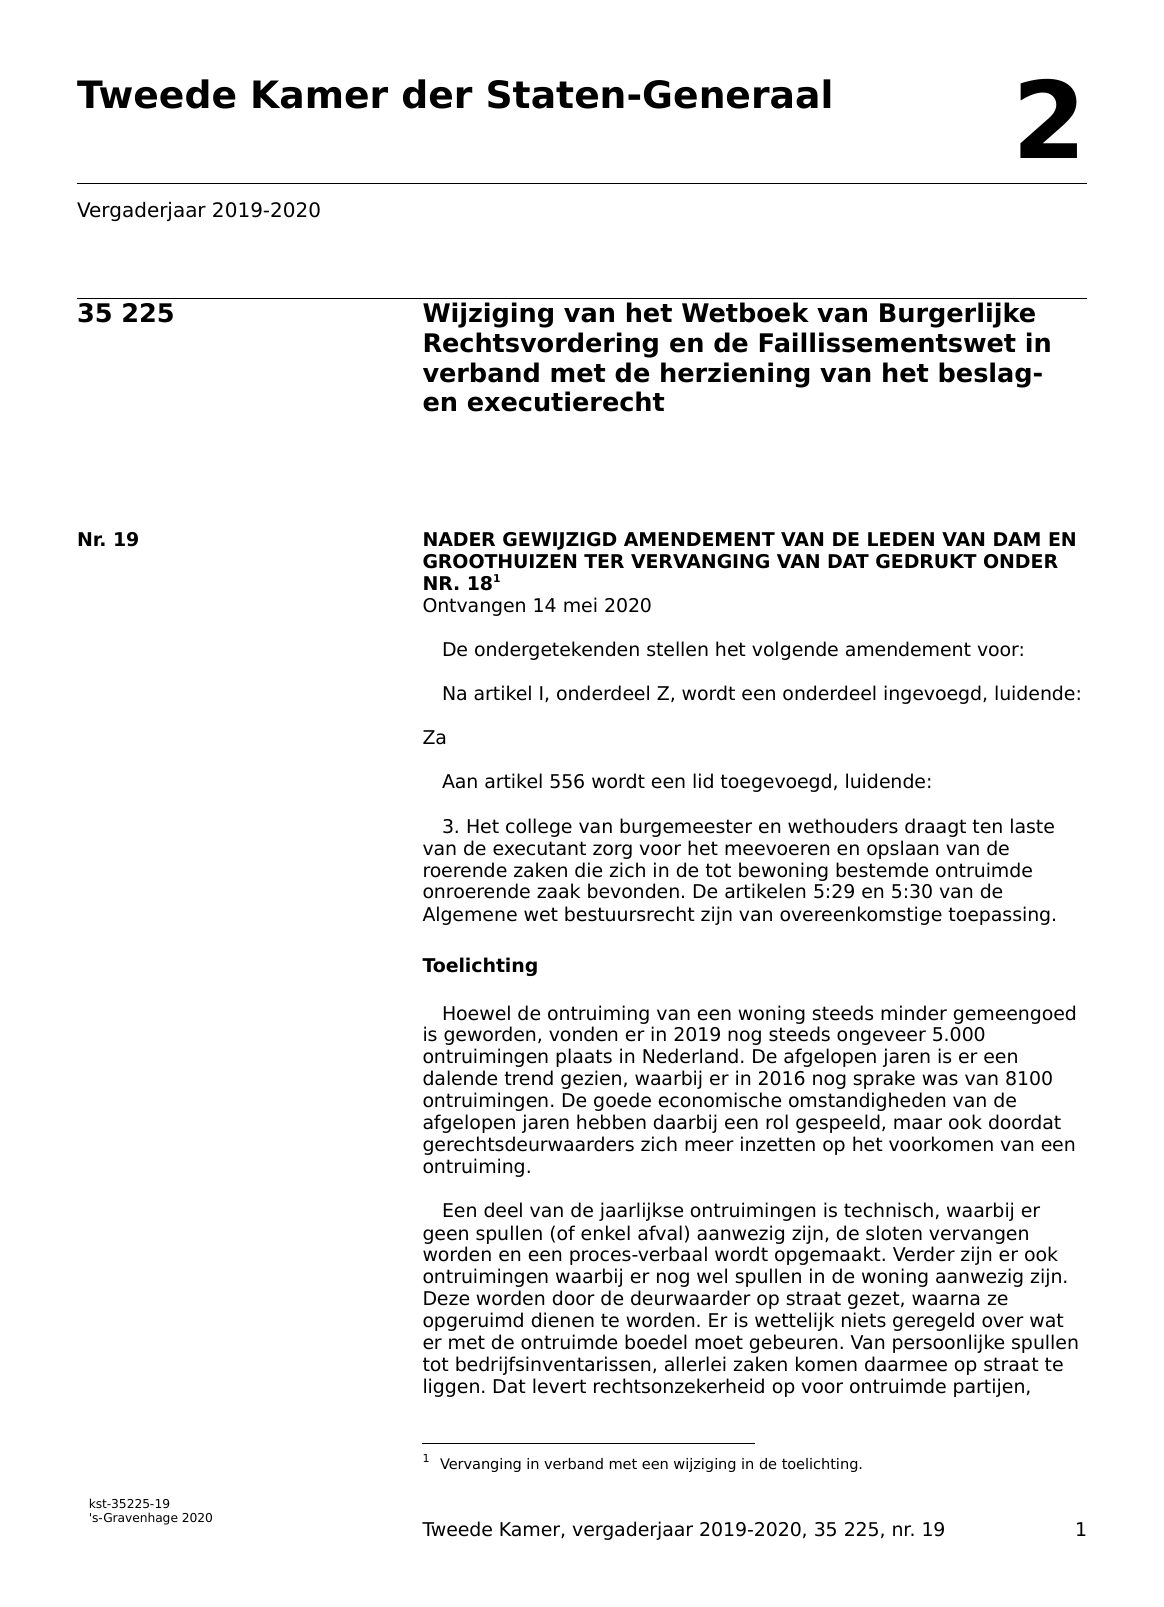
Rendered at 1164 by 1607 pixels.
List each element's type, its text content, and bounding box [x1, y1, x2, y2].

text 's-Gravenhage 2020 [88, 1511, 323, 1525]
text Ontvangen 14 mei 2020 [422, 595, 1087, 617]
text Na artikel I, onderdeel Z, wordt een onderdeel ingevoegd, luidende: [422, 683, 1087, 705]
subtitle Nr. 19 NADER GEWIJZIGD AMENDEMENT VAN DE LEDEN VAN DAM EN GROOTHUIZEN TER VERVANGING VAN DAT GEDRUKT ONDER NR. 18 [77, 529, 1087, 595]
text Een deel van de jaarlijkse ontruimingen is technisch, waarbij er geen spullen (of enkel afval) aanwezig zijn, de sloten vervangen worden en een proces-verbaal wordt opgemaakt. Verder zijn er ook ontruimingen waarbij er nog wel spullen in de woning aanwezig zijn. Deze worden door de deurwaarder op straat gezet, waarna ze opgeruimd dienen te worden. Er is wettelijk niets geregeld over wat er met de ontruimde boedel moet gebeuren. Van persoonlijke spullen tot bedrijfsinventarissen, allerlei zaken komen daarmee op straat te liggen. Dat levert rechtsonzekerheid op voor ontruimde partijen, [422, 1200, 1087, 1398]
subtitle Toelichting [422, 955, 1087, 977]
text De ondergetekenden stellen het volgende amendement voor: [422, 639, 1087, 661]
text Aan artikel 556 wordt een lid toegevoegd, luidende: [422, 771, 1087, 793]
table_header Tweede Kamer der Staten-Generaal [77, 59, 886, 183]
table_header 2 [886, 59, 1087, 183]
text Vervanging in verband met een wijziging in de toelichting. [422, 1452, 1087, 1474]
text Hoewel de ontruiming van een woning steeds minder gemeengoed is geworden, vonden er in 2019 nog steeds ongeveer 5.000 ontruimingen plaats in Nederland. De afgelopen jaren is er een dalende trend gezien, waarbij er in 2016 nog sprake was van 8100 ontruimingen. De goede economische omstandigheden van de afgelopen jaren hebben daarbij een rol gespeeld, maar ook doordat gerechtsdeurwaarders zich meer inzetten op het voorkomen van een ontruiming. [422, 1002, 1087, 1178]
subtitle 35 225 Wijziging van het Wetboek van Burgerlijke Rechtsvordering en de Faillissementswet in verband met de herziening van het beslag- en executierecht [77, 299, 1087, 418]
text Za [422, 727, 1087, 749]
table_cell Vergaderjaar 2019-2020 [77, 184, 1087, 298]
text kst-35225-19 [88, 1497, 323, 1511]
text 3. Het college van burgemeester en wethouders draagt ten laste van de executant zorg voor het meevoeren en opslaan van de roerende zaken die zich in de tot bewoning bestemde ontruimde onroerende zaak bevonden. De artikelen 5:29 en 5:30 van de Algemene wet bestuursrecht zijn van overeenkomstige toepassing. [422, 816, 1087, 925]
